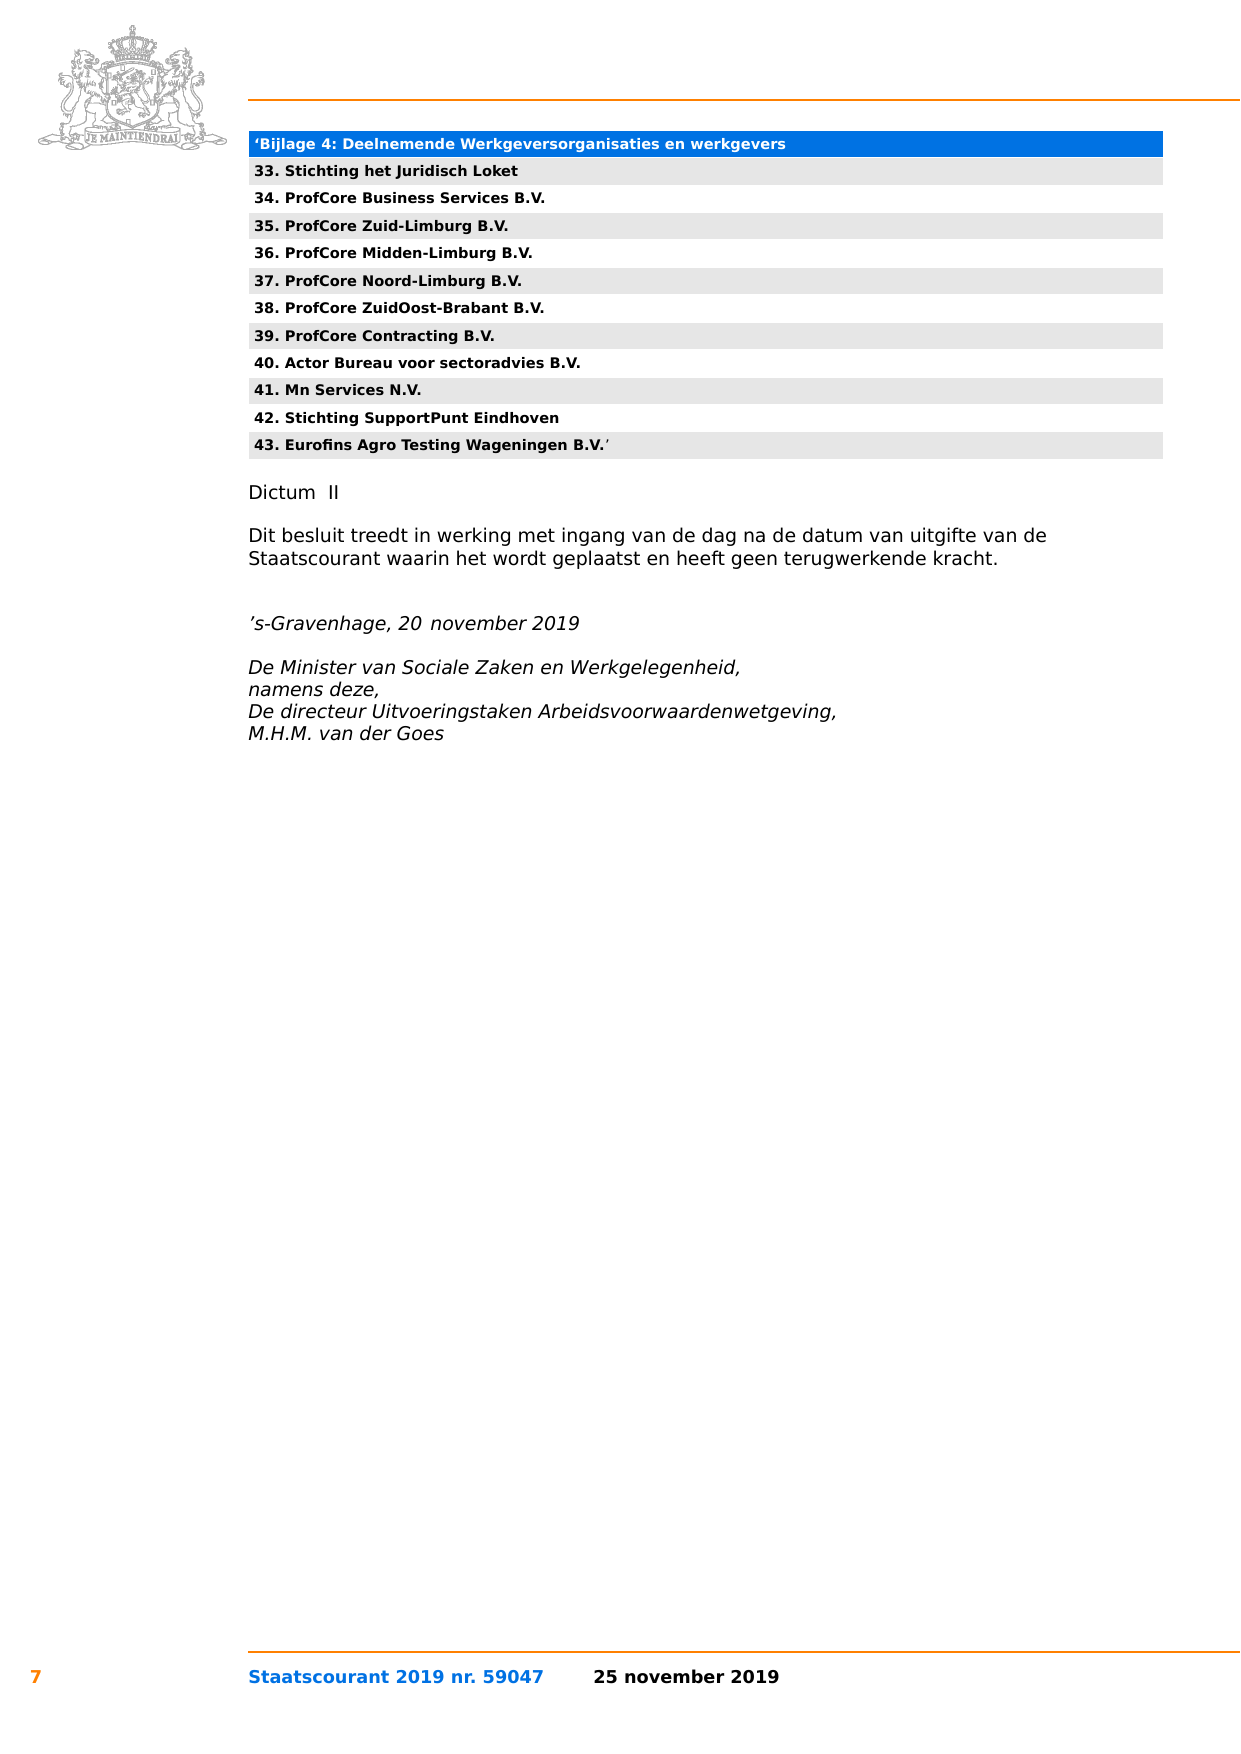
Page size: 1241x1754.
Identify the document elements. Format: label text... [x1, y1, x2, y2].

table_cell 36. ProfCore Midden-Limburg B.V. [249, 241, 1163, 267]
table_cell 41. Mn Services N.V. [249, 378, 1163, 404]
table_cell 33. Stichting het Juridisch Loket [249, 158, 1163, 185]
table_cell 43. Eurofins Agro Testing Wageningen B.V.’ [249, 432, 1163, 459]
table_cell 37. ProfCore Noord-Limburg B.V. [249, 268, 1163, 294]
table_cell 35. ProfCore Zuid-Limburg B.V. [249, 213, 1163, 239]
text Dit besluit treedt in werking met ingang van de dag na de datum van uitgifte van de Staatscourant waarin het wordt geplaatst en heeft geen terugwerkende kracht. [248, 525, 1163, 569]
table_cell 40. Actor Bureau voor sectoradvies B.V. [249, 350, 1163, 376]
text Dictum II [248, 482, 1163, 503]
text De Minister van Sociale Zaken en Werkgelegenheid, namens deze, De directeur Uitvoeringstaken Arbeidsvoorwaardenwetgeving, M.H.M. van der Goes [248, 657, 1163, 745]
text ’s-Gravenhage, 20 november 2019 [248, 613, 1163, 635]
picture [38, 25, 227, 150]
table_cell 34. ProfCore Business Services B.V. [249, 186, 1163, 212]
table_cell 42. Stichting SupportPunt Eindhoven [249, 405, 1163, 431]
table_cell 38. ProfCore ZuidOost-Brabant B.V. [249, 295, 1163, 322]
table_header ‘Bijlage 4: Deelnemende Werkgeversorganisaties en werkgevers [249, 131, 1163, 157]
table_cell 39. ProfCore Contracting B.V. [249, 323, 1163, 349]
